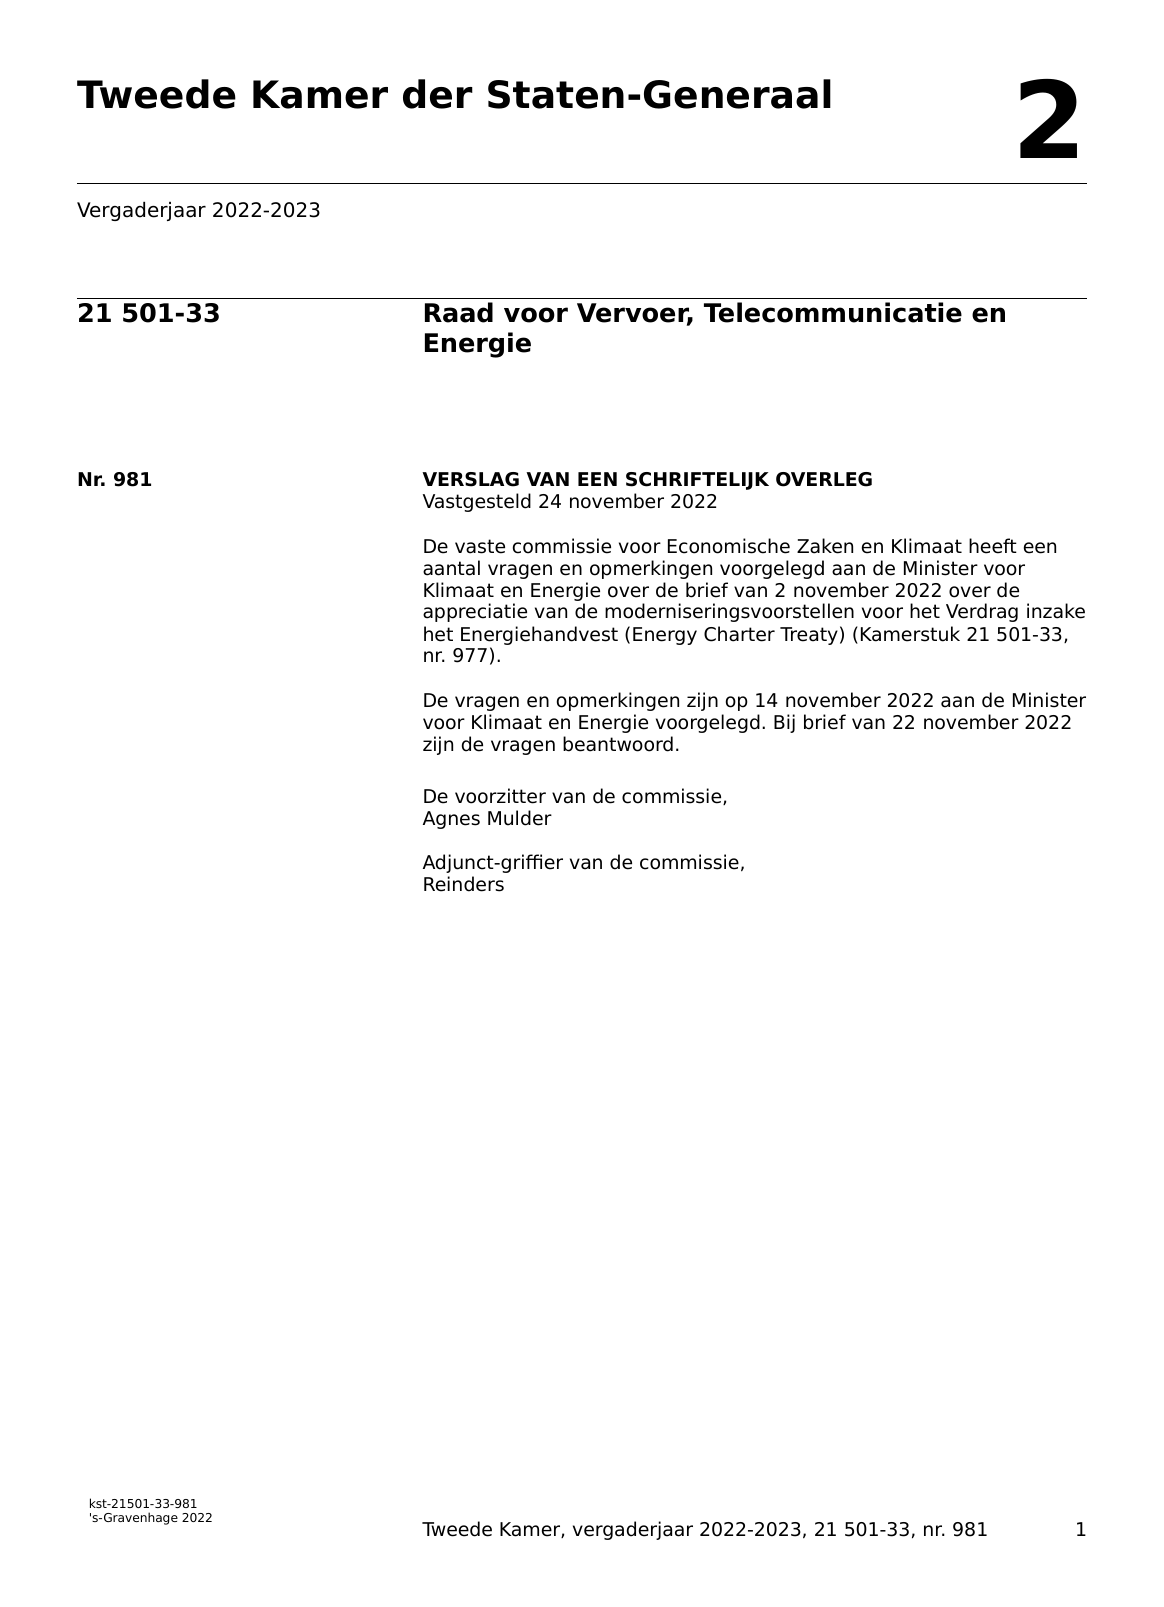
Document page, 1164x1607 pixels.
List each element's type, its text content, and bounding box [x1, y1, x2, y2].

text 's-Gravenhage 2022 [88, 1511, 323, 1525]
text Adjunct-griffier van de commissie, Reinders [422, 852, 1087, 896]
text De voorzitter van de commissie, Agnes Mulder [422, 786, 1087, 829]
subtitle 21 501-33 Raad voor Vervoer, Telecommunicatie en Energie [77, 299, 1087, 358]
text Vastgesteld 24 november 2022 [422, 491, 1087, 513]
subtitle Nr. 981 VERSLAG VAN EEN SCHRIFTELIJK OVERLEG [77, 469, 1087, 491]
table_header Tweede Kamer der Staten-Generaal [77, 59, 886, 183]
text De vragen en opmerkingen zijn op 14 november 2022 aan de Minister voor Klimaat en Energie voorgelegd. Bij brief van 22 november 2022 zijn de vragen beantwoord. [422, 689, 1087, 756]
text De vaste commissie voor Economische Zaken en Klimaat heeft een aantal vragen en opmerkingen voorgelegd aan de Minister voor Klimaat en Energie over de brief van 2 november 2022 over de appreciatie van de moderniseringsvoorstellen voor het Verdrag inzake het Energiehandvest (Energy Charter Treaty) (Kamerstuk 21 501-33, nr. 977). [422, 536, 1087, 667]
text kst-21501-33-981 [88, 1497, 323, 1511]
table_header 2 [886, 59, 1087, 183]
table_cell Vergaderjaar 2022-2023 [77, 184, 1087, 298]
